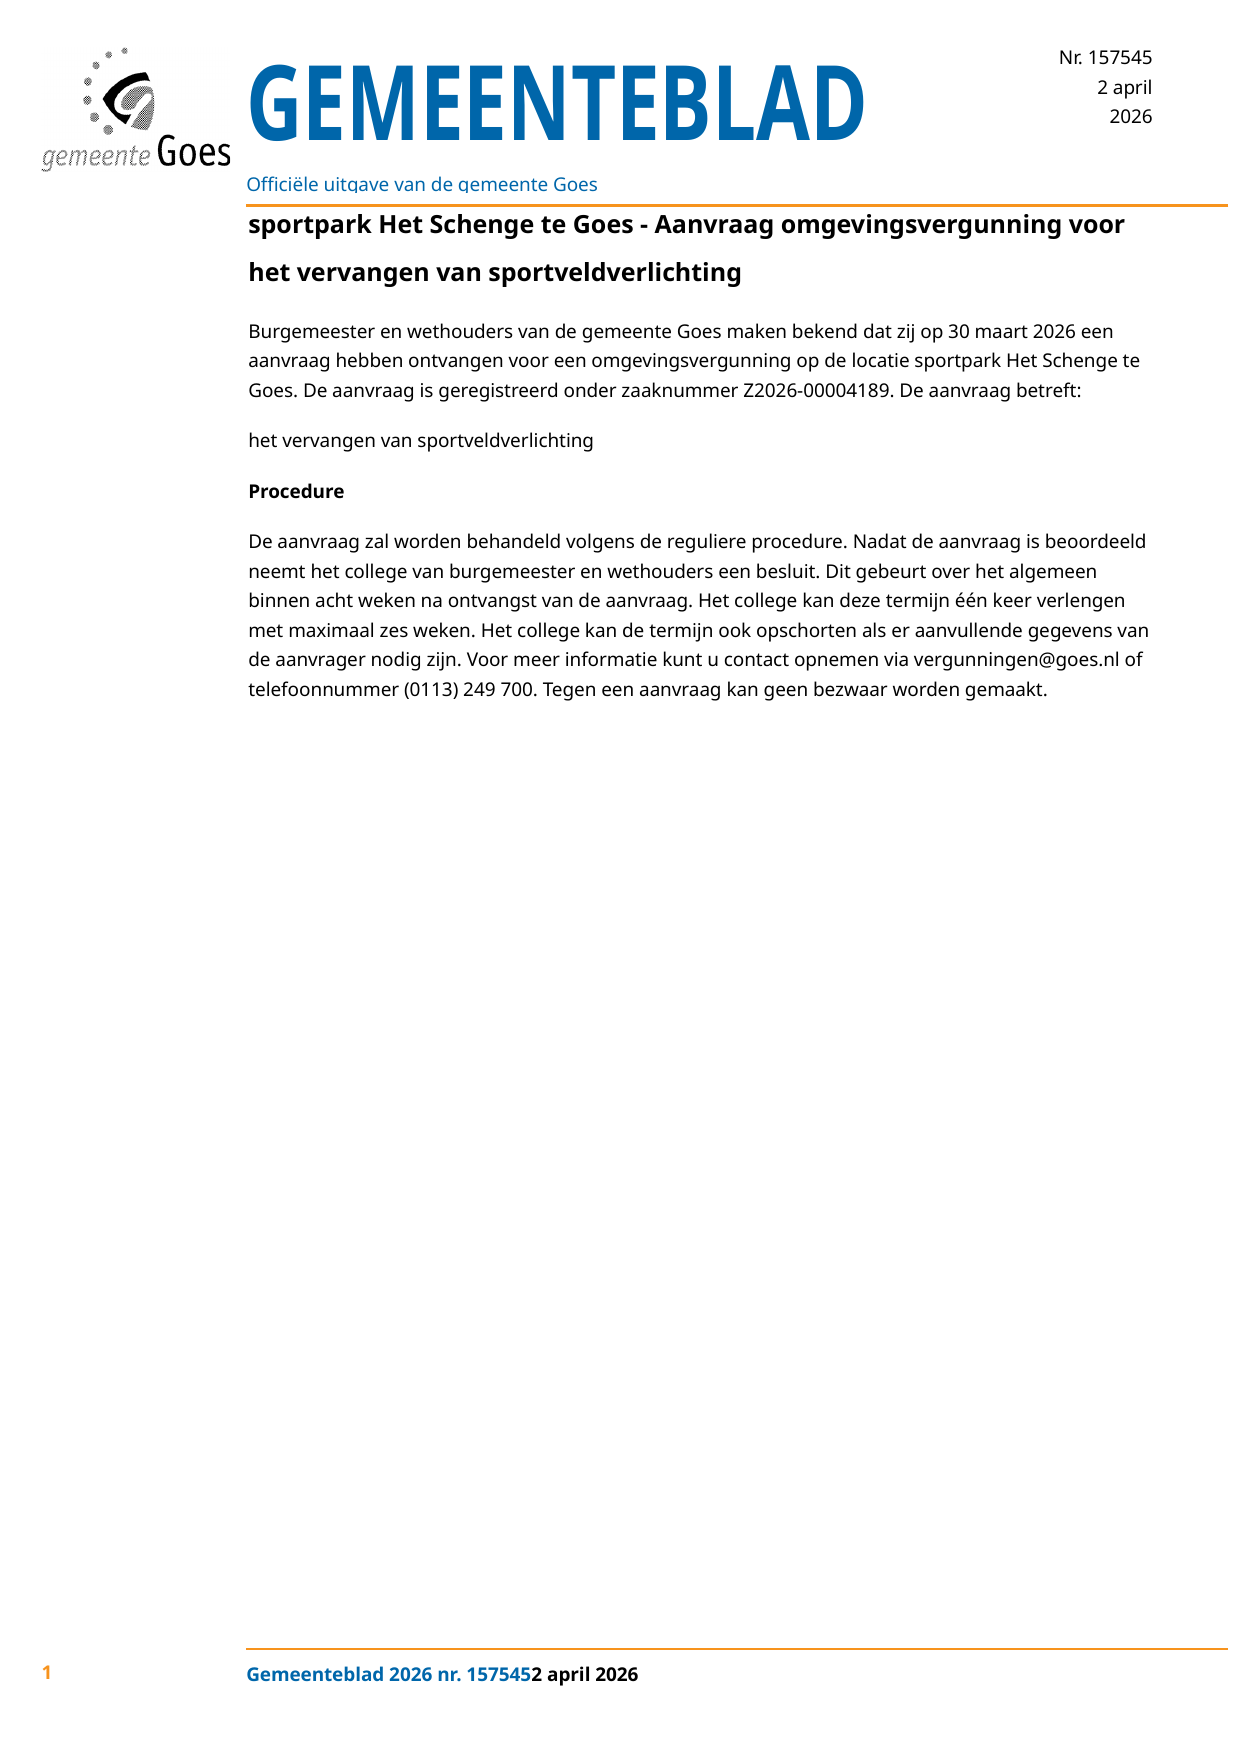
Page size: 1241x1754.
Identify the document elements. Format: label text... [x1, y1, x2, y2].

text Burgemeester en wethouders van de gemeente Goes maken bekend dat zij op 30 maart 2026 een aanvraag hebben ontvangen voor een omgevingsvergunning op de locatie sportpark Het Schenge te Goes. De aanvraag is geregistreerd onder zaaknummer Z2026-00004189. De aanvraag betreft: [248, 318, 1152, 403]
text sportpark Het Schenge te Goes - Aanvraag omgevingsvergunning voor het vervangen van sportveldverlichting [248, 207, 1152, 288]
text Procedure [248, 478, 1152, 504]
text De aanvraag zal worden behandeld volgens de reguliere procedure. Nadat de aanvraag is beoordeeld neemt het college van burgemeester en wethouders een besluit. Dit gebeurt over het algemeen binnen acht weken na ontvangst van de aanvraag. Het college kan deze termijn één keer verlengen met maximaal zes weken. Het college kan de termijn ook opschorten als er aanvullende gegevens van de aanvrager nodig zijn. Voor meer informatie kunt u contact opnemen via vergunningen@goes.nl of telefoonnummer (0113) 249 700. Tegen een aanvraag kan geen bezwaar worden gemaakt. [248, 528, 1152, 702]
text het vervangen van sportveldverlichting [248, 427, 1152, 453]
picture [41, 47, 231, 172]
